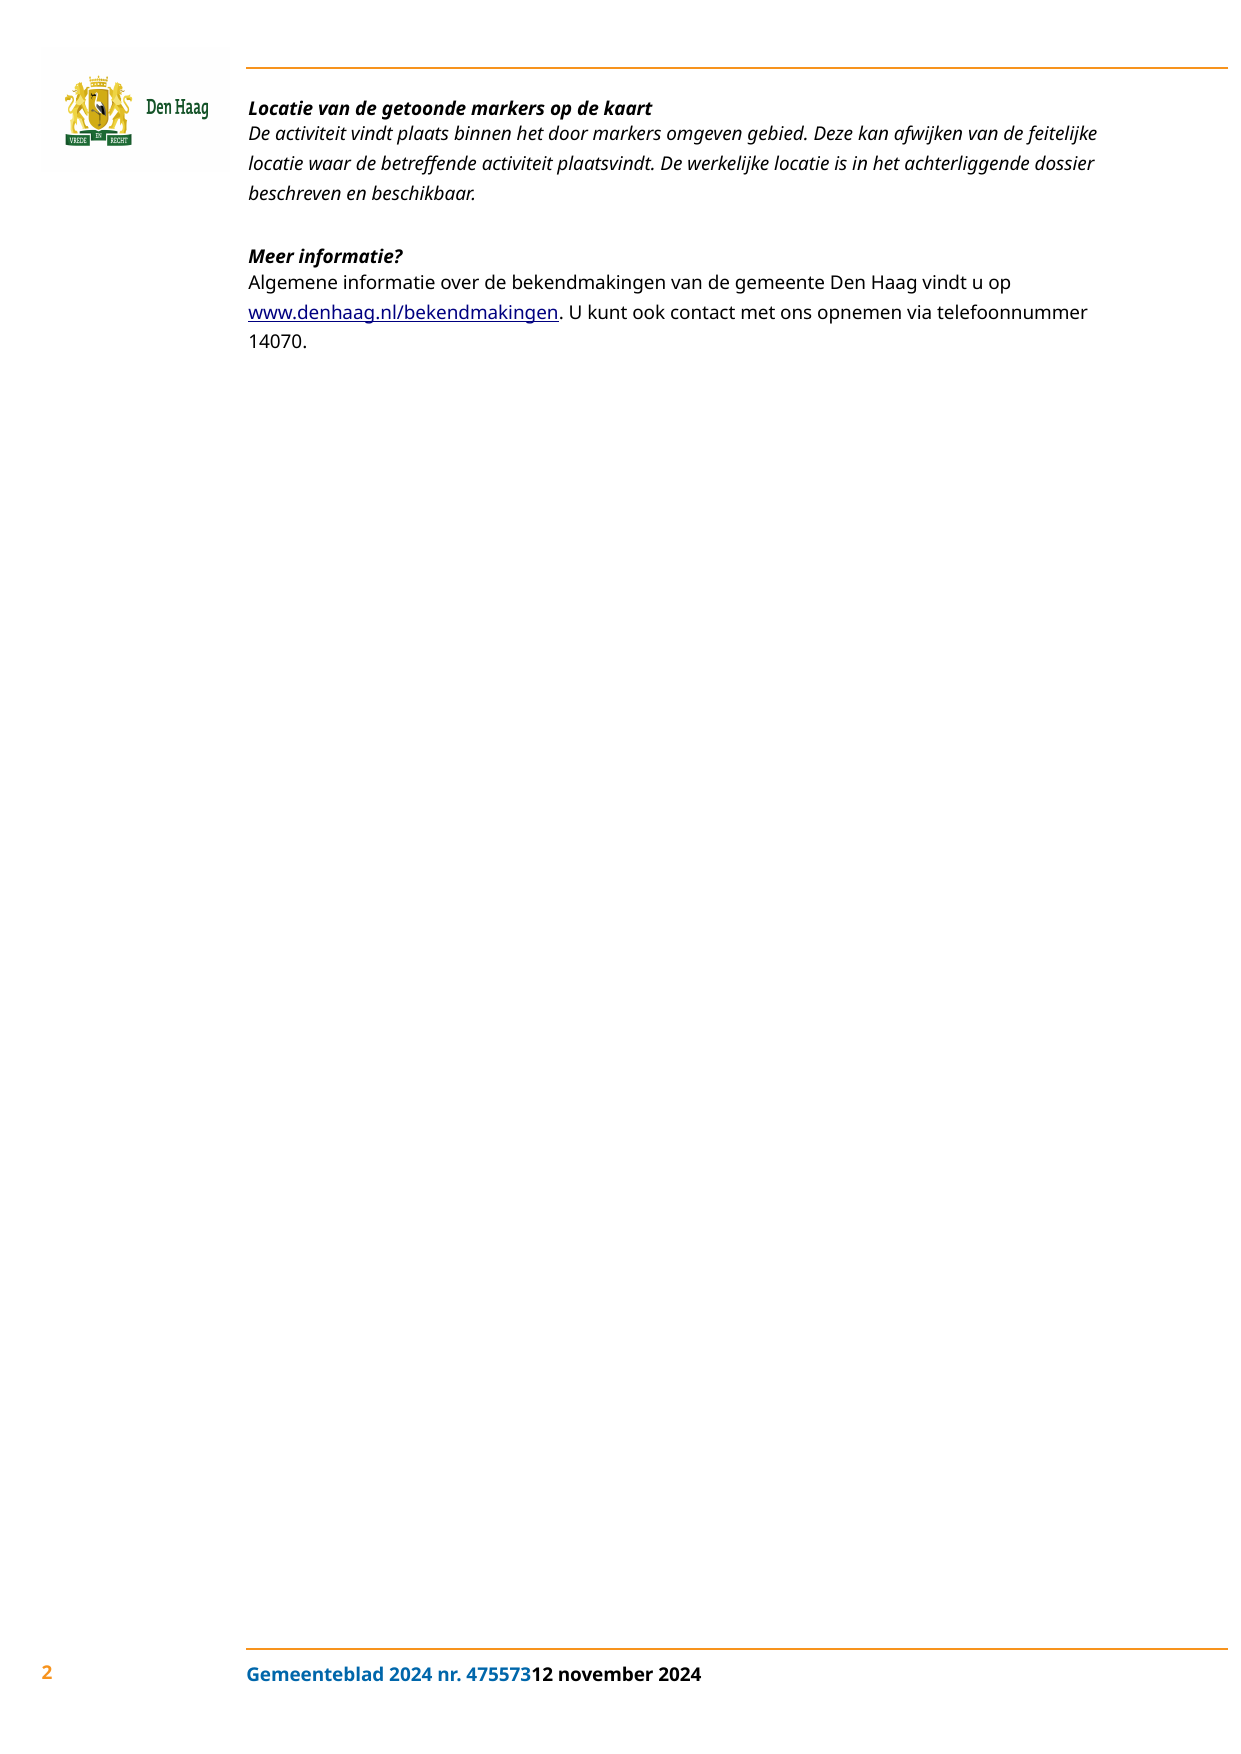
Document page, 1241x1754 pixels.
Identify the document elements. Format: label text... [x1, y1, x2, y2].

text Algemene informatie over de bekendmakingen van de gemeente Den Haag vindt u op www.denhaag.nl/bekendmakingen. U kunt ook contact met ons opnemen via telefoonnummer 14070. [248, 269, 1152, 354]
text Locatie van de getoonde markers op de kaart [248, 95, 1152, 121]
picture [41, 47, 231, 172]
text Meer informatie? [248, 244, 1152, 269]
text De activiteit vindt plaats binnen het door markers omgeven gebied. Deze kan afwijken van de feitelijke locatie waar de betreffende activiteit plaatsvindt. De werkelijke locatie is in het achterliggende dossier beschreven en beschikbaar. [248, 121, 1152, 205]
